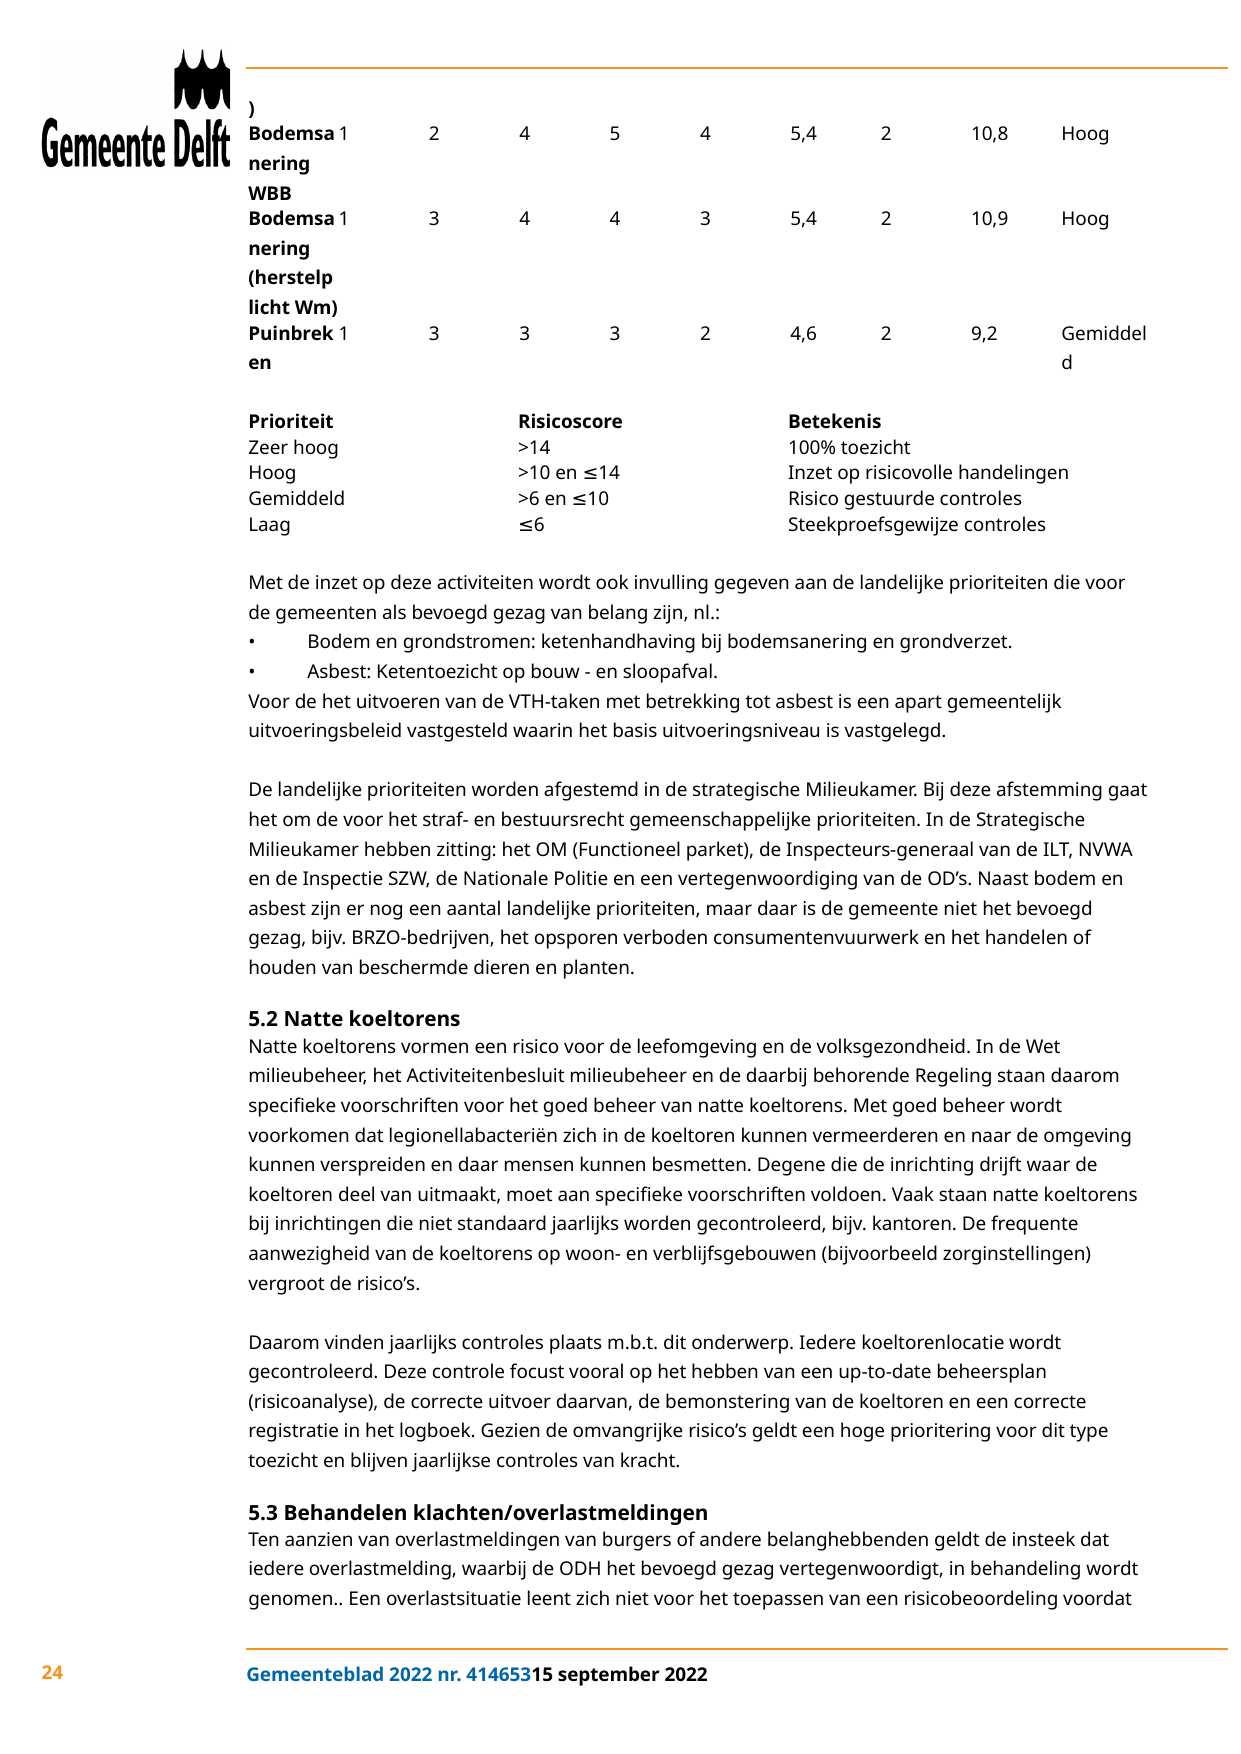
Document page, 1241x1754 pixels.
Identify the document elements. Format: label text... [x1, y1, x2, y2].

table_cell [790, 95, 881, 121]
table_cell 3 [429, 205, 519, 320]
table_cell Laag [248, 511, 518, 537]
table_cell Zeer hoog [248, 434, 518, 459]
list Bodem en grondstromen: ketenhandhaving bij bodemsanering en grondverzet. [248, 629, 1152, 654]
table_cell Puinbreken [248, 320, 338, 375]
text Met de inzet op deze activiteiten wordt ook invulling gegeven aan de landelijke prioriteiten die voor de gemeenten als bevoegd gezag van belang zijn, nl.: [248, 569, 1152, 625]
table_cell 4,6 [790, 320, 881, 375]
table_header Prioriteit [248, 408, 518, 434]
table_cell 100% toezicht [788, 434, 1152, 459]
table_cell 10,9 [971, 205, 1061, 320]
table_cell 1 [338, 121, 429, 205]
table_cell Hoog [248, 460, 518, 485]
text De landelijke prioriteiten worden afgestemd in de strategische Milieukamer. Bij deze afstemming gaat het om de voor het straf- en bestuursrecht gemeenschappelijke prioriteiten. In de Strategische Milieukamer hebben zitting: het OM (Functioneel parket), de Inspecteurs-generaal van de ILT, NVWA en de Inspectie SZW, de Nationale Politie en een vertegenwoordiging van de OD’s. Naast bodem en asbest zijn er nog een aantal landelijke prioriteiten, maar daar is de gemeente niet het bevoegd gezag, bijv. BRZO-bedrijven, het opsporen verboden consumentenvuurwerk en het handelen of houden van beschermde dieren en planten. [248, 777, 1152, 980]
table_cell Gemiddeld [248, 485, 518, 511]
list Asbest: Ketentoezicht op bouw - en sloopafval. [248, 658, 1152, 684]
table_cell [338, 95, 429, 121]
table_cell Steekproefsgewijze controles [788, 511, 1152, 537]
table_cell 4 [609, 205, 700, 320]
table_cell 5 [609, 121, 700, 205]
table_cell >10 en ≤14 [518, 460, 788, 485]
table_cell Risico gestuurde controles [788, 485, 1152, 511]
table_cell [971, 95, 1061, 121]
table_cell Inzet op risicovolle handelingen [788, 460, 1152, 485]
table_cell [519, 95, 609, 121]
table_cell [700, 95, 790, 121]
table_cell 2 [881, 320, 971, 375]
table_cell [609, 95, 700, 121]
table_cell 5,4 [790, 121, 881, 205]
table_cell 2 [881, 121, 971, 205]
text Daarom vinden jaarlijks controles plaats m.b.t. dit onderwerp. Iedere koeltorenlocatie wordt gecontroleerd. Deze controle focust vooral op het hebben van een up-to-date beheersplan (risicoanalyse), de correcte uitvoer daarvan, de bemonstering van de koeltoren en een correcte registratie in het logboek. Gezien de omvangrijke risico’s geldt een hoge prioritering voor dit type toezicht en blijven jaarlijkse controles van kracht. [248, 1329, 1152, 1473]
table_cell 4 [700, 121, 790, 205]
table_cell 3 [609, 320, 700, 375]
table_cell Hoog [1061, 205, 1152, 320]
text 5.3 Behandelen klachten/overlastmeldingen [248, 1498, 1152, 1526]
table_cell 1 [338, 320, 429, 375]
table_cell 10,8 [971, 121, 1061, 205]
table_header Betekenis [788, 408, 1152, 434]
table_cell ≤6 [518, 511, 788, 537]
table_cell 3 [519, 320, 609, 375]
table_cell 2 [881, 205, 971, 320]
text Natte koeltorens vormen een risico voor de leefomgeving en de volksgezondheid. In de Wet milieubeheer, het Activiteitenbesluit milieubeheer en de daarbij behorende Regeling staan daarom specifieke voorschriften voor het goed beheer van natte koeltorens. Met goed beheer wordt voorkomen dat legionellabacteriën zich in de koeltoren kunnen vermeerderen en naar de omgeving kunnen verspreiden en daar mensen kunnen besmetten. Degene die de inrichting drijft waar de koeltoren deel van uitmaakt, moet aan specifieke voorschriften voldoen. Vaak staan natte koeltorens bij inrichtingen die niet standaard jaarlijks worden gecontroleerd, bijv. kantoren. De frequente aanwezigheid van de koeltorens op woon- en verblijfsgebouwen (bijvoorbeeld zorginstellingen) vergroot de risico’s. [248, 1033, 1152, 1295]
table_cell 9,2 [971, 320, 1061, 375]
table_cell 2 [429, 121, 519, 205]
table_cell 3 [429, 320, 519, 375]
table_cell >14 [518, 434, 788, 459]
text 5.2 Natte koeltorens [248, 1004, 1152, 1033]
table_cell 4 [519, 205, 609, 320]
picture [41, 47, 231, 172]
table_cell 3 [700, 205, 790, 320]
table_header Risicoscore [518, 408, 788, 434]
table_cell 5,4 [790, 205, 881, 320]
table_cell 1 [338, 205, 429, 320]
table_cell ) [248, 95, 338, 121]
table_cell Bodemsanering WBB [248, 121, 338, 205]
table_cell Gemiddeld [1061, 320, 1152, 375]
text Voor de het uitvoeren van de VTH-taken met betrekking tot asbest is een apart gemeentelijk uitvoeringsbeleid vastgesteld waarin het basis uitvoeringsniveau is vastgelegd. [248, 688, 1152, 743]
table_cell [1061, 95, 1152, 121]
table_cell [429, 95, 519, 121]
table_cell [881, 95, 971, 121]
table_cell 4 [519, 121, 609, 205]
table_cell Hoog [1061, 121, 1152, 205]
table_cell 2 [700, 320, 790, 375]
table_cell Bodemsanering (herstelplicht Wm) [248, 205, 338, 320]
table_cell >6 en ≤10 [518, 485, 788, 511]
text Ten aanzien van overlastmeldingen van burgers of andere belanghebbenden geldt de insteek dat iedere overlastmelding, waarbij de ODH het bevoegd gezag vertegenwoordigt, in behandeling wordt genomen.. Een overlastsituatie leent zich niet voor het toepassen van een risicobeoordeling voordat [248, 1526, 1152, 1611]
